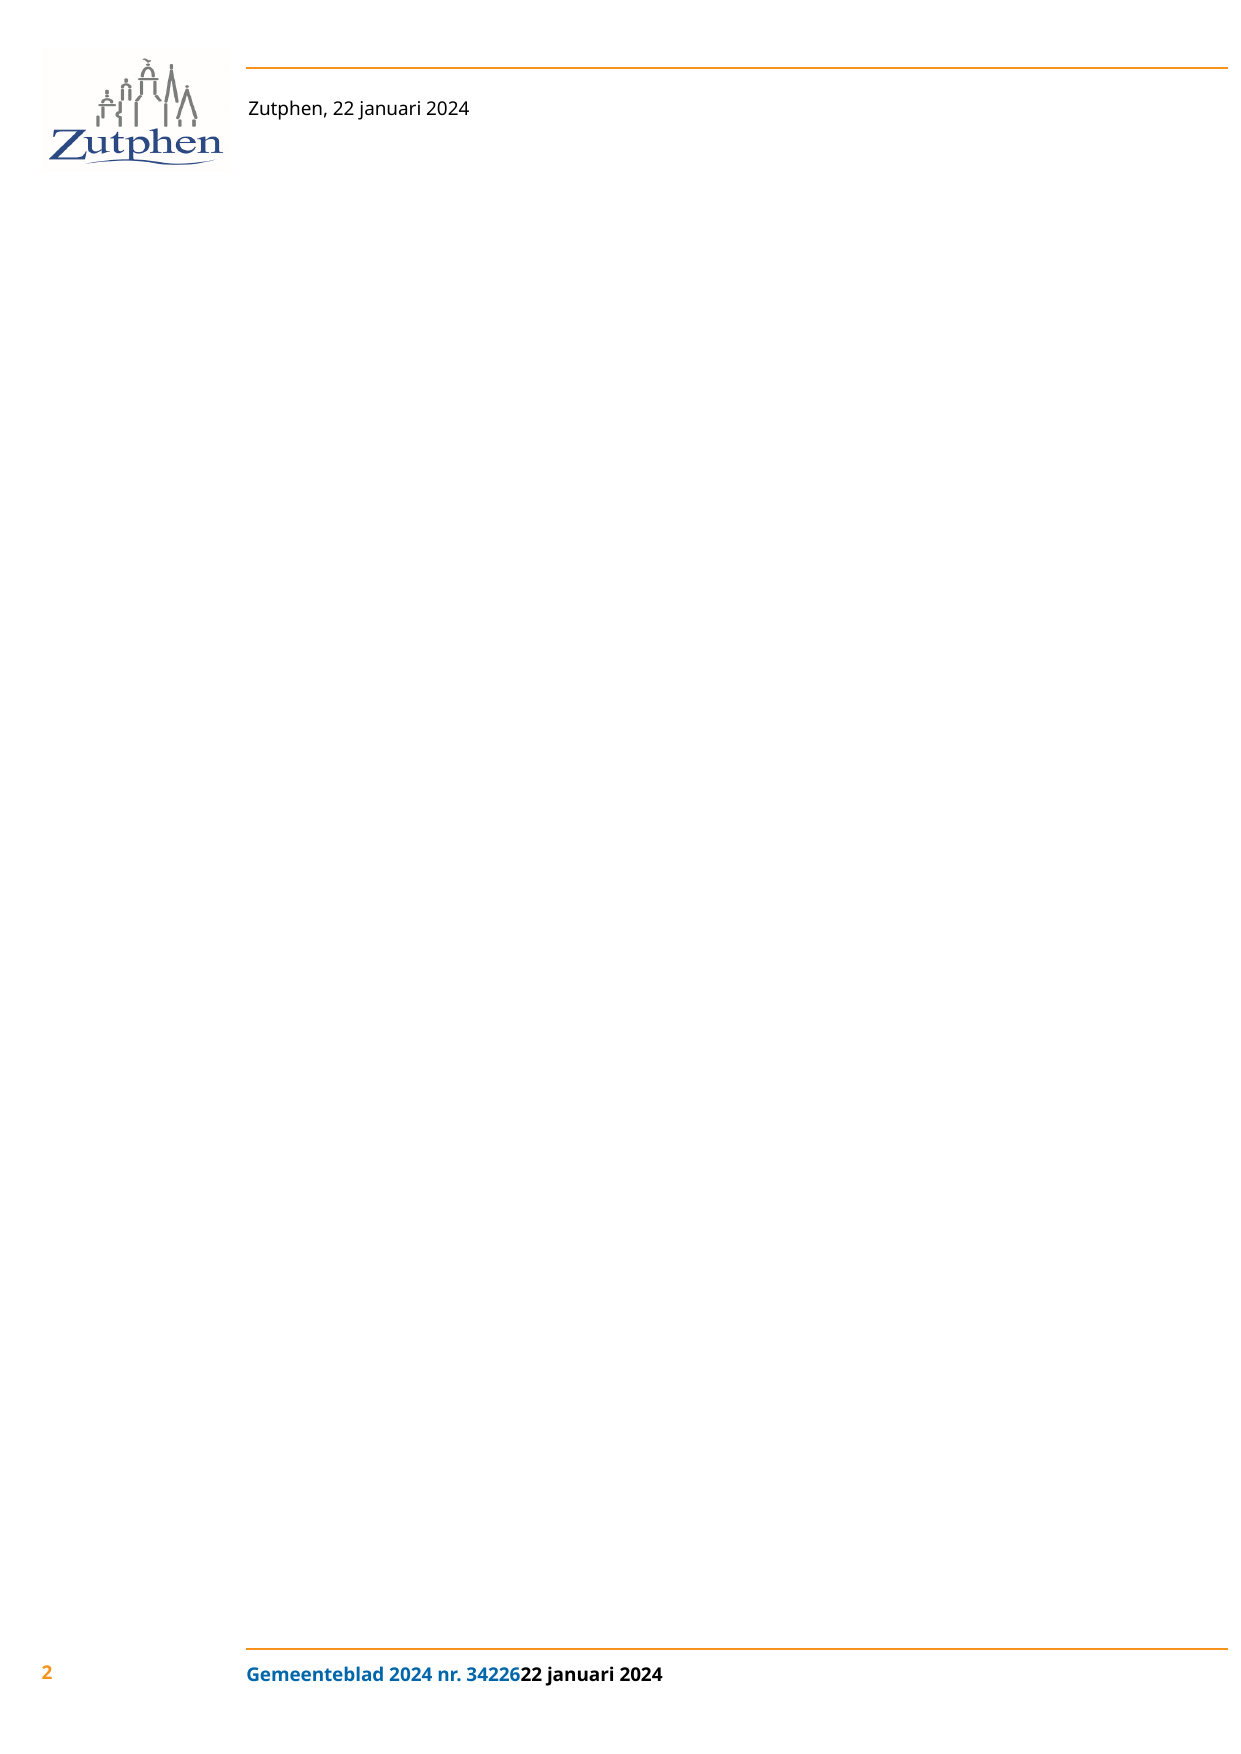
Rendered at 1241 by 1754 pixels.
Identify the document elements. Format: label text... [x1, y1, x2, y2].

text Zutphen, 22 januari 2024 [248, 95, 1152, 121]
picture [41, 47, 231, 172]
